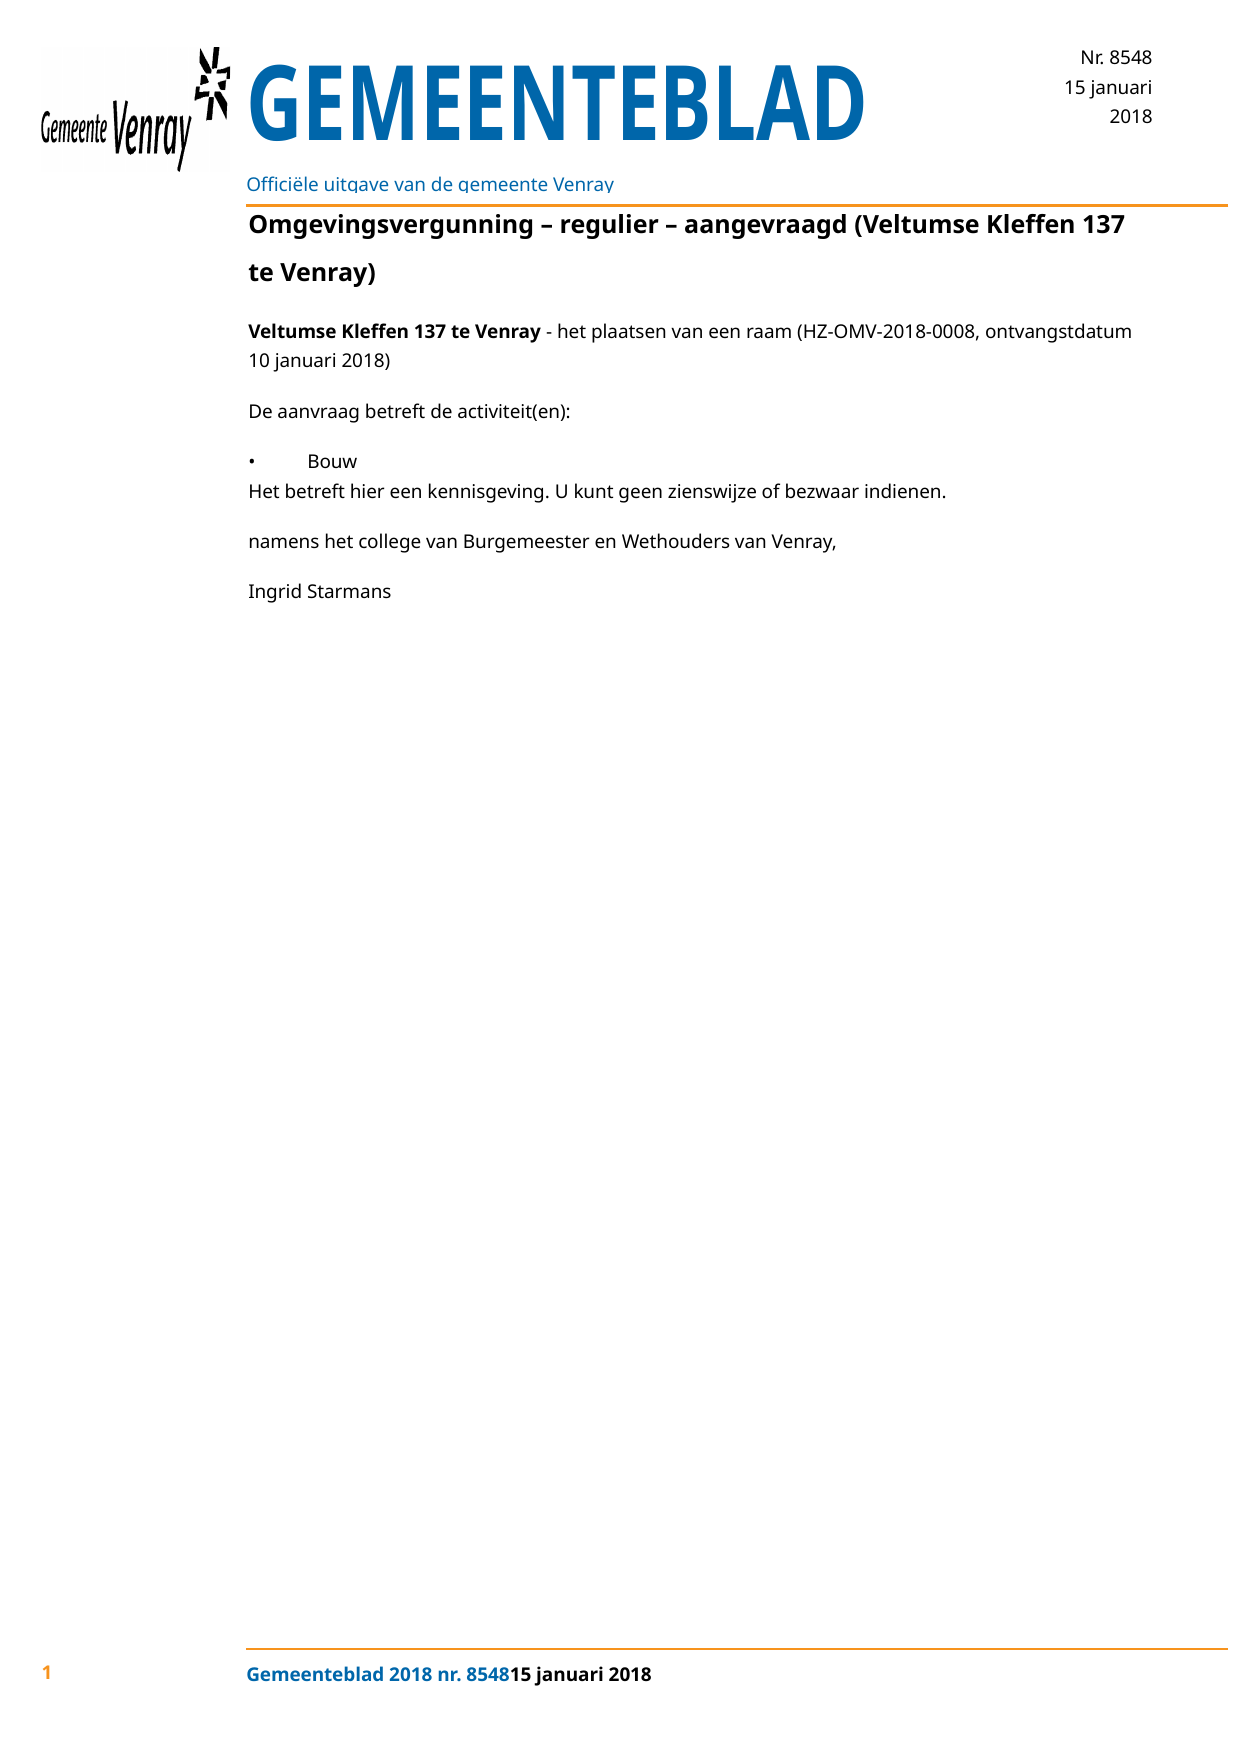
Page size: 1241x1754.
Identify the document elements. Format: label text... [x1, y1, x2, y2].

text Ingrid Starmans [248, 579, 1152, 604]
picture [41, 47, 231, 172]
text namens het college van Burgemeester en Wethouders van Venray, [248, 528, 1152, 554]
text Veltumse Kleffen 137 te Venray - het plaatsen van een raam (HZ-OMV-2018-0008, ontvangstdatum 10 januari 2018) [248, 318, 1152, 373]
text De aanvraag betreft de activiteit(en): [248, 398, 1152, 424]
list Bouw [248, 448, 1152, 474]
text Het betreft hier een kennisgeving. U kunt geen zienswijze of bezwaar indienen. [248, 478, 1152, 504]
text Omgevingsvergunning – regulier – aangevraagd (Veltumse Kleffen 137 te Venray) [248, 207, 1152, 288]
